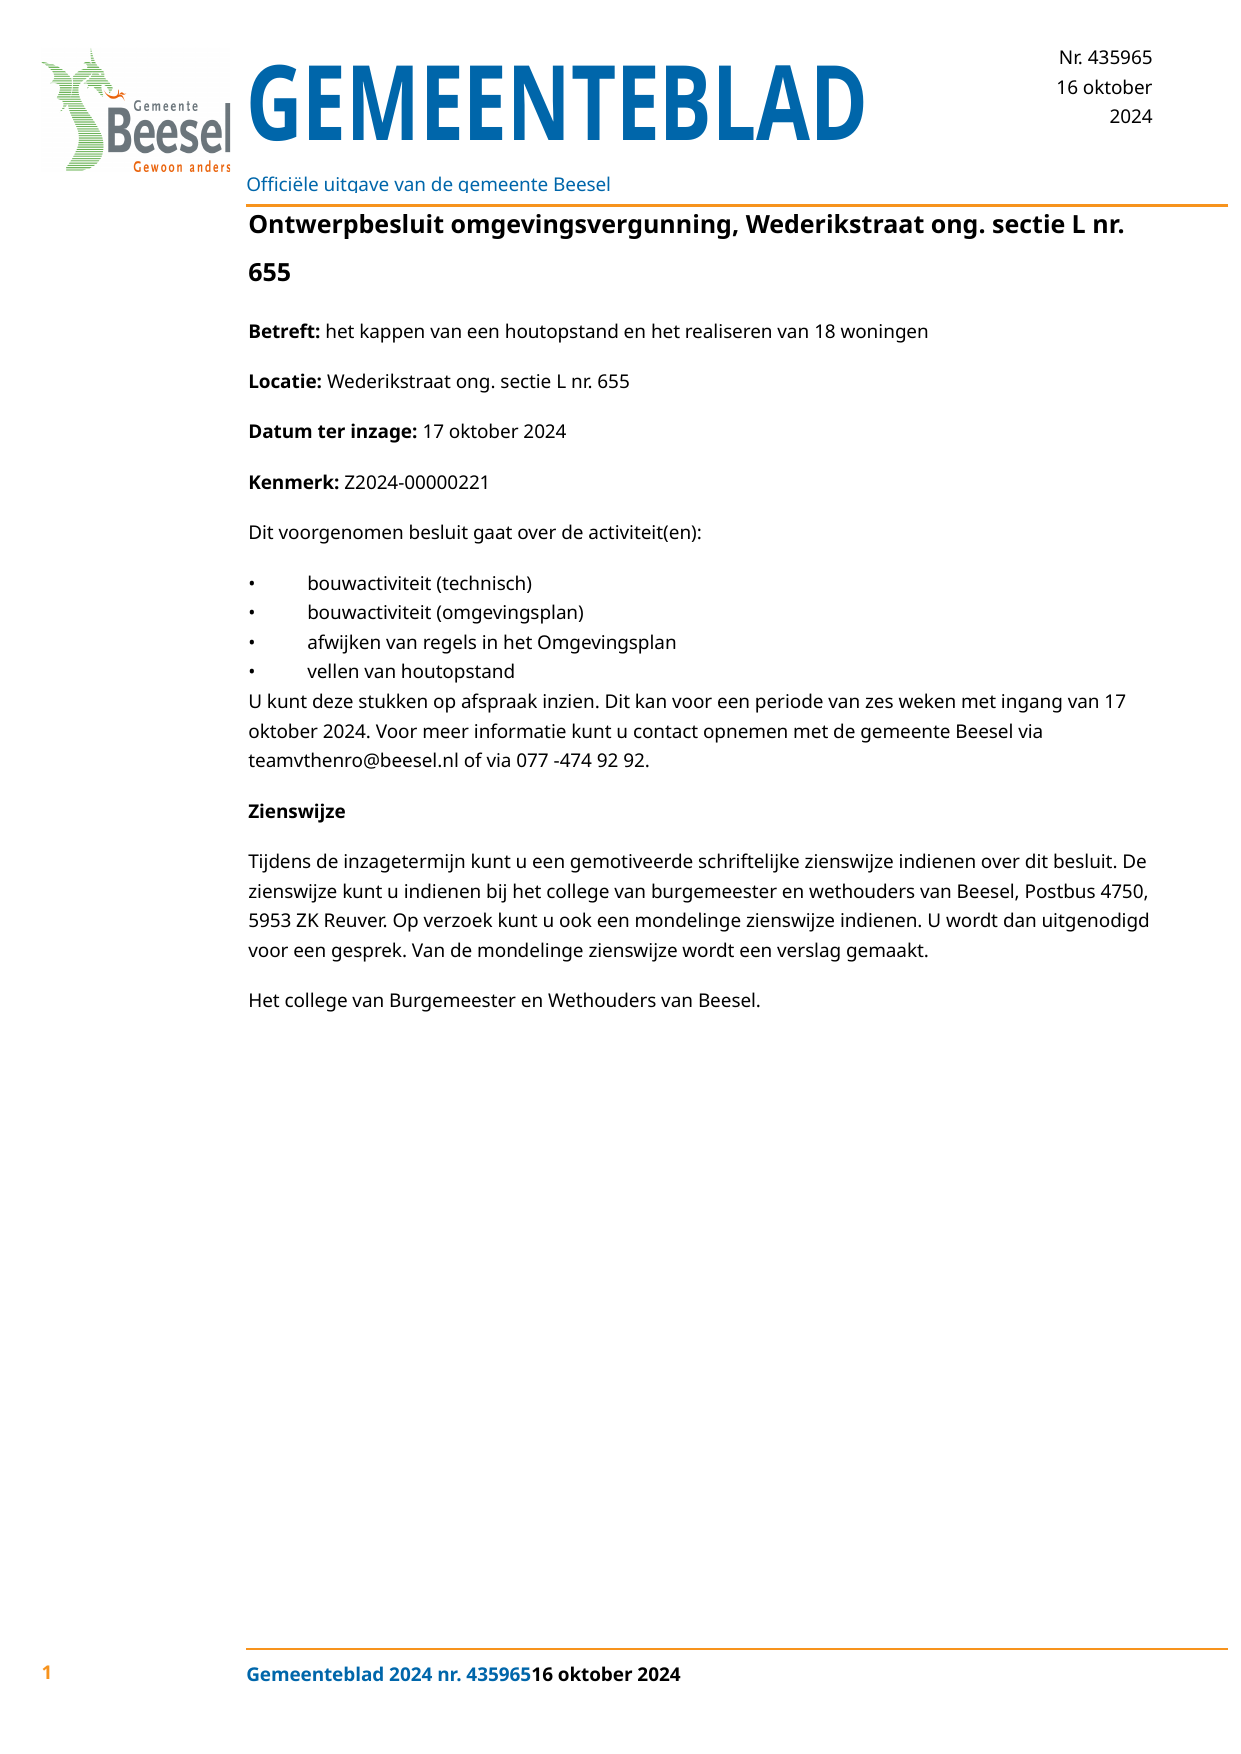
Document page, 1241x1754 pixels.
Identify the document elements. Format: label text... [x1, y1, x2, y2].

text Het college van Burgemeester en Wethouders van Beesel. [248, 987, 1152, 1013]
text Dit voorgenomen besluit gaat over de activiteit(en): [248, 519, 1152, 545]
list bouwactiviteit (technisch) [248, 570, 1152, 596]
text Ontwerpbesluit omgevingsvergunning, Wederikstraat ong. sectie L nr. 655 [248, 207, 1152, 288]
text Tijdens de inzagetermijn kunt u een gemotiveerde schriftelijke zienswijze indienen over dit besluit. De zienswijze kunt u indienen bij het college van burgemeester en wethouders van Beesel, Postbus 4750, 5953 ZK Reuver. Op verzoek kunt u ook een mondelinge zienswijze indienen. U wordt dan uitgenodigd voor een gesprek. Van de mondelinge zienswijze wordt een verslag gemaakt. [248, 848, 1152, 963]
list vellen van houtopstand [248, 659, 1152, 684]
list afwijken van regels in het Omgevingsplan [248, 629, 1152, 655]
text Kenmerk: Z2024-00000221 [248, 469, 1152, 495]
text Zienswijze [248, 798, 1152, 824]
text U kunt deze stukken op afspraak inzien. Dit kan voor een periode van zes weken met ingang van 17 oktober 2024. Voor meer informatie kunt u contact opnemen met de gemeente Beesel via teamvthenro@beesel.nl of via 077 -474 92 92. [248, 688, 1152, 773]
text Datum ter inzage: 17 oktober 2024 [248, 419, 1152, 444]
text Betreft: het kappen van een houtopstand en het realiseren van 18 woningen [248, 318, 1152, 344]
picture [41, 47, 231, 172]
text Locatie: Wederikstraat ong. sectie L nr. 655 [248, 368, 1152, 394]
list bouwactiviteit (omgevingsplan) [248, 599, 1152, 625]
